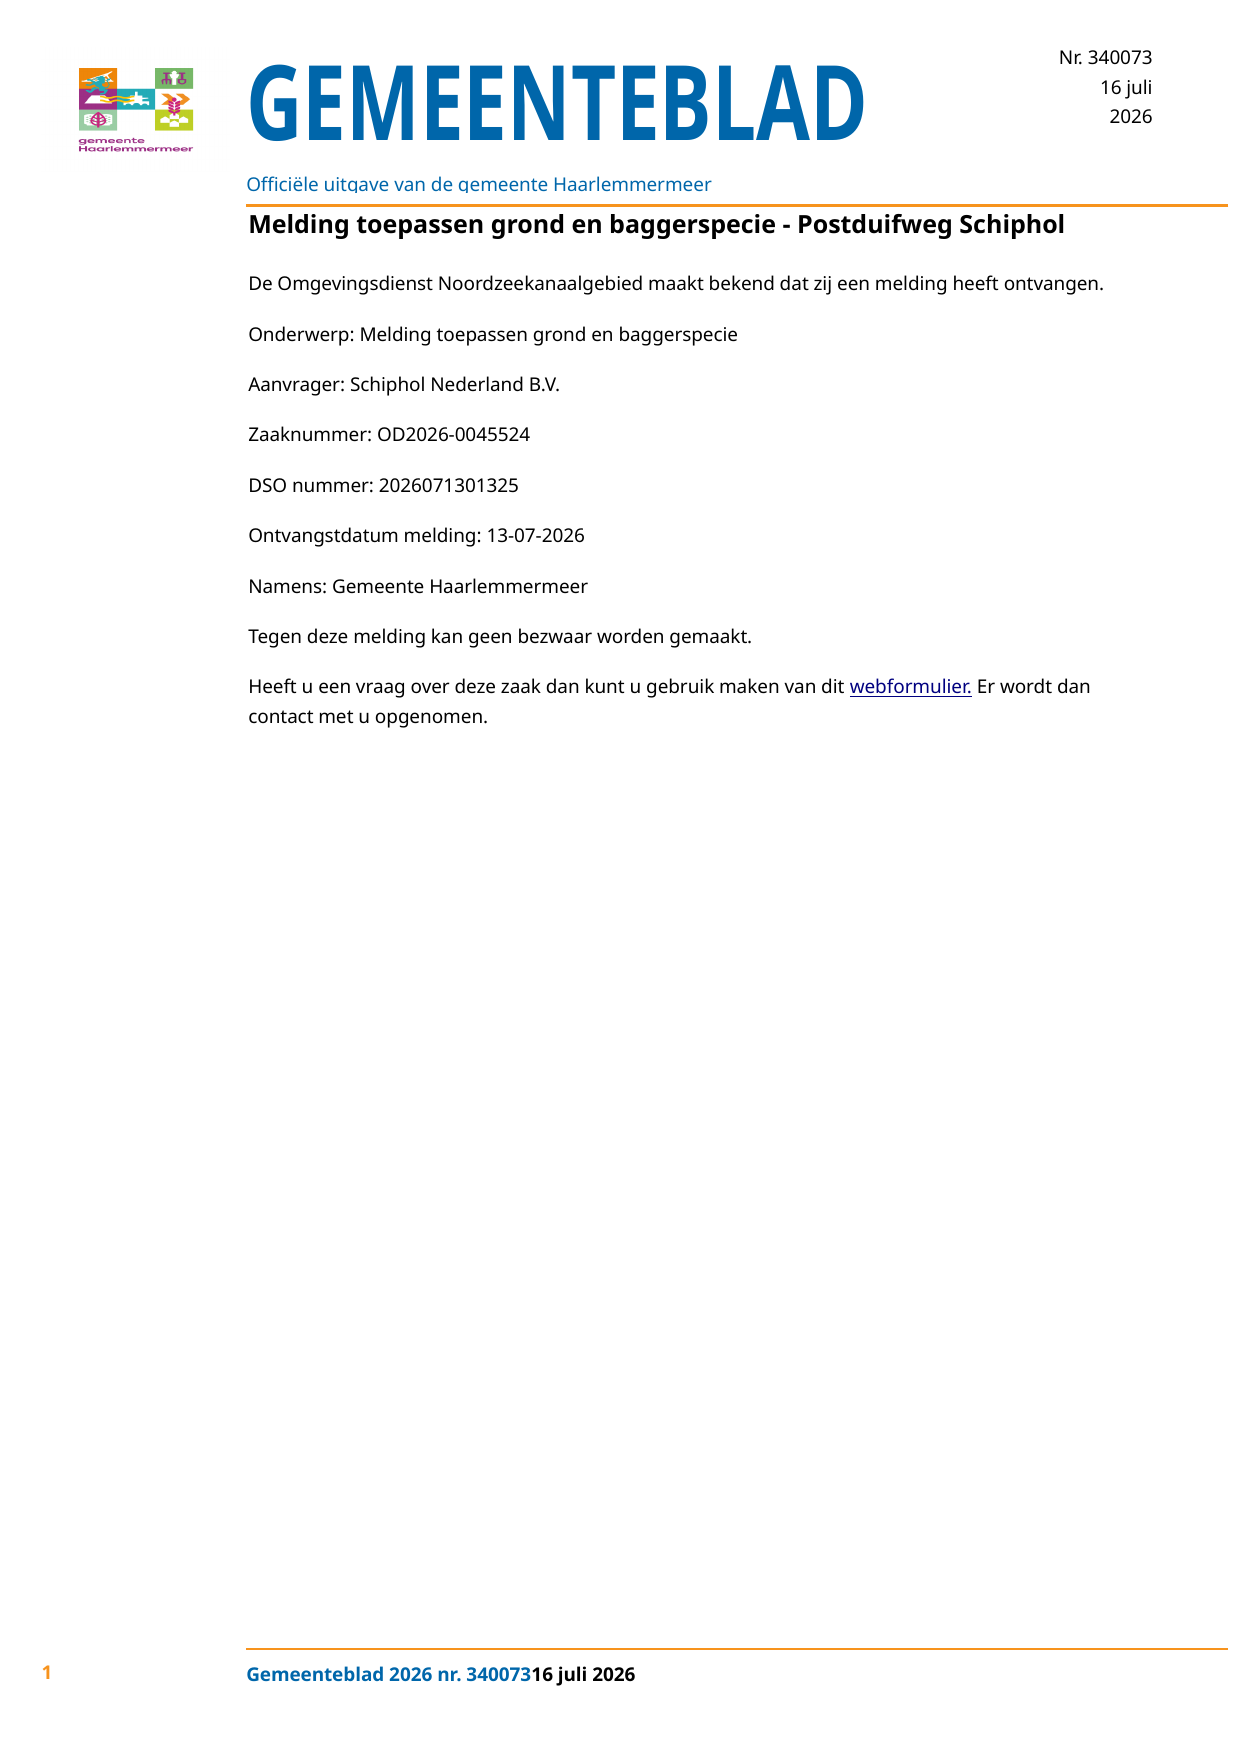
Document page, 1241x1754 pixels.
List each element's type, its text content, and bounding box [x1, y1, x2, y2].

text Zaaknummer: OD2026-0045524 [248, 422, 1152, 447]
text Namens: Gemeente Haarlemmermeer [248, 573, 1152, 598]
text Ontvangstdatum melding: 13-07-2026 [248, 522, 1152, 548]
text Onderwerp: Melding toepassen grond en baggerspecie [248, 321, 1152, 346]
text DSO nummer: 2026071301325 [248, 472, 1152, 498]
text Heeft u een vraag over deze zaak dan kunt u gebruik maken van dit webformulier. Er wordt dan contact met u opgenomen. [248, 674, 1152, 729]
text Aanvrager: Schiphol Nederland B.V. [248, 371, 1152, 397]
picture [41, 47, 231, 172]
text Tegen deze melding kan geen bezwaar worden gemaakt. [248, 623, 1152, 649]
text De Omgevingsdienst Noordzeekanaalgebied maakt bekend dat zij een melding heeft ontvangen. [248, 270, 1152, 296]
text Melding toepassen grond en baggerspecie - Postduifweg Schiphol [248, 207, 1152, 241]
